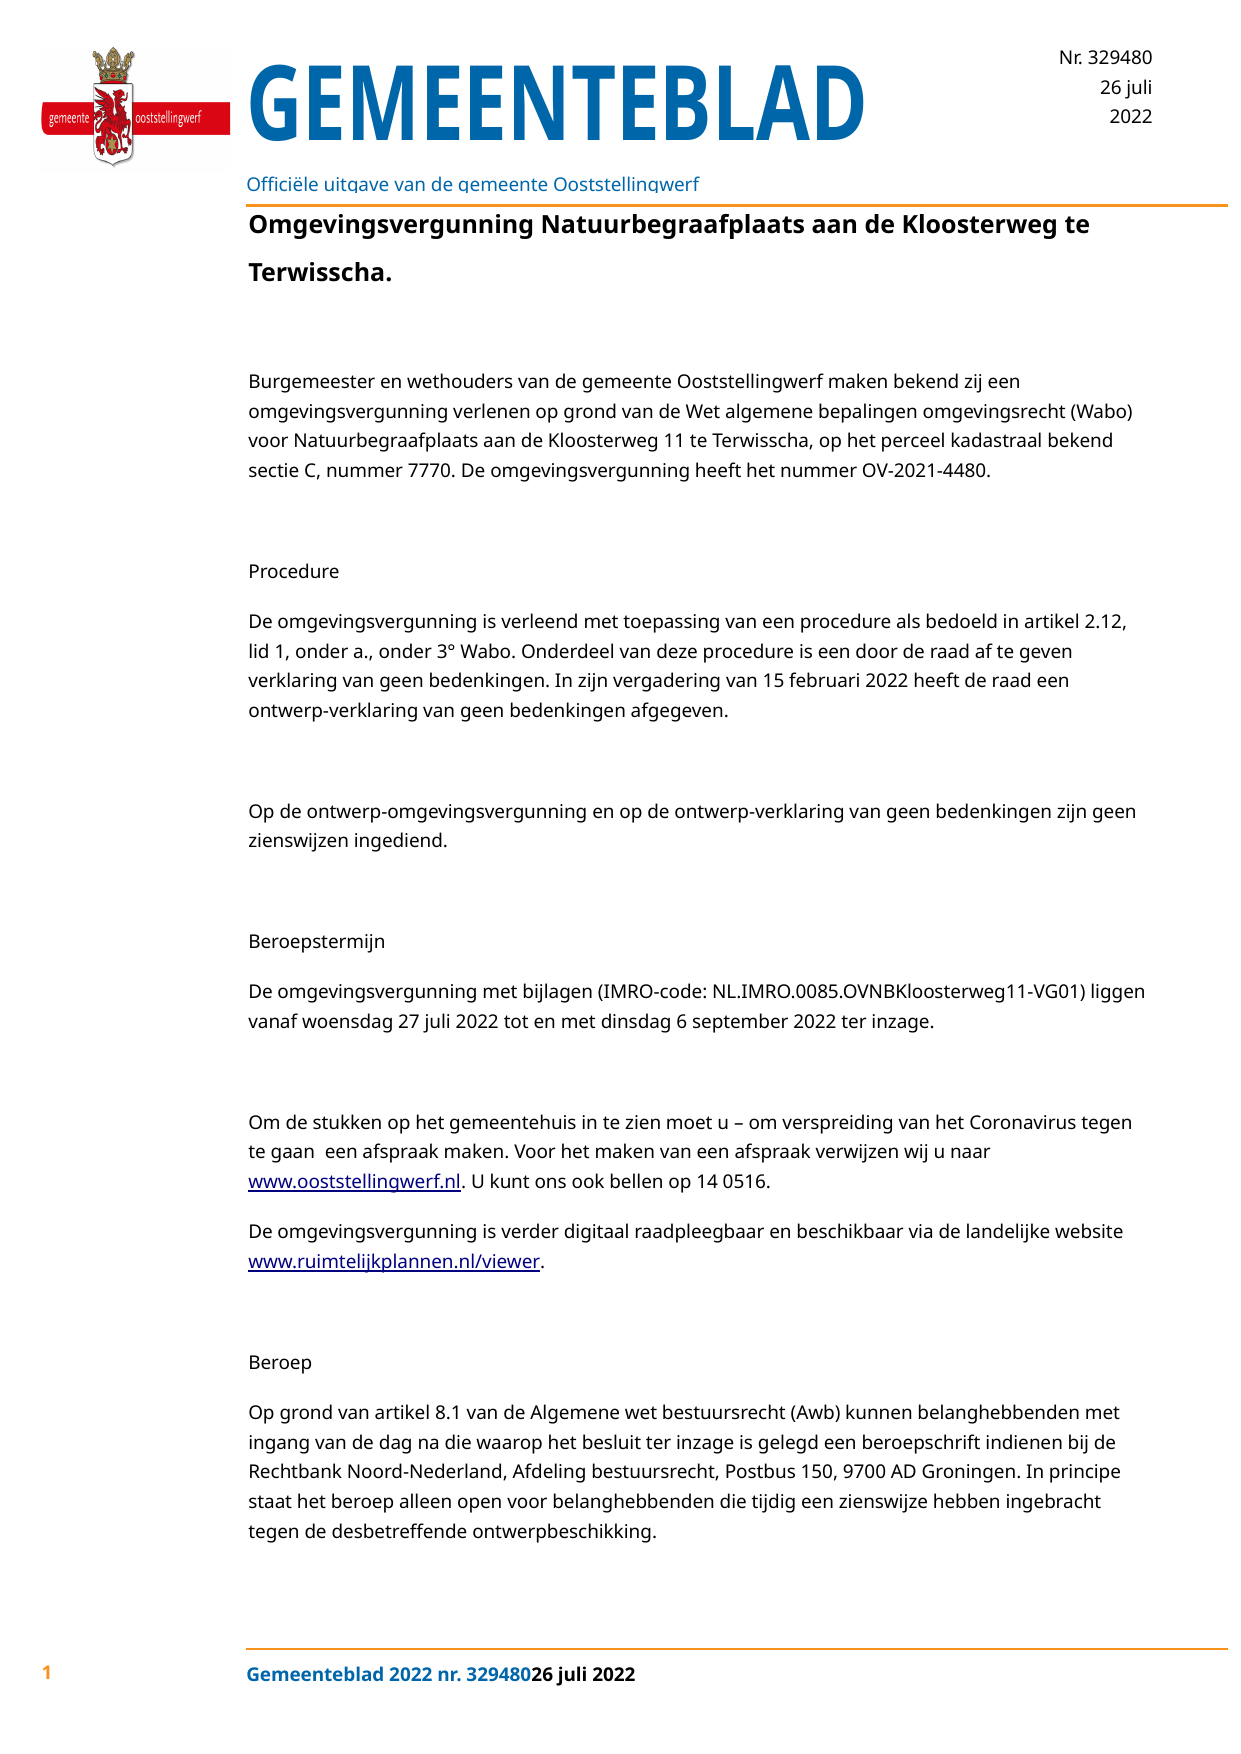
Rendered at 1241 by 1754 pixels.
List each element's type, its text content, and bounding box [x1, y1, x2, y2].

text Procedure [248, 558, 1152, 584]
text Beroep [248, 1349, 1152, 1375]
text Burgemeester en wethouders van de gemeente Ooststellingwerf maken bekend zij een omgevingsvergunning verlenen op grond van de Wet algemene bepalingen omgevingsrecht (Wabo) voor Natuurbegraafplaats aan de Kloosterweg 11 te Terwisscha, op het perceel kadastraal bekend sectie C, nummer 7770. De omgevingsvergunning heeft het nummer OV-2021-4480. [248, 368, 1152, 483]
text De omgevingsvergunning met bijlagen (IMRO-code: NL.IMRO.0085.OVNBKloosterweg11-VG01) liggen vanaf woensdag 27 juli 2022 tot en met dinsdag 6 september 2022 ter inzage. [248, 979, 1152, 1034]
text Om de stukken op het gemeentehuis in te zien moet u – om verspreiding van het Coronavirus tegen te gaan een afspraak maken. Voor het maken van een afspraak verwijzen wij u naar www.ooststellingwerf.nl. U kunt ons ook bellen op 14 0516. [248, 1109, 1152, 1194]
text De omgevingsvergunning is verleend met toepassing van een procedure als bedoeld in artikel 2.12, lid 1, onder a., onder 3° Wabo. Onderdeel van deze procedure is een door de raad af te geven verklaring van geen bedenkingen. In zijn vergadering van 15 februari 2022 heeft de raad een ontwerp-verklaring van geen bedenkingen afgegeven. [248, 608, 1152, 723]
picture [41, 47, 231, 172]
text Op grond van artikel 8.1 van de Algemene wet bestuursrecht (Awb) kunnen belanghebbenden met ingang van de dag na die waarop het besluit ter inzage is gelegd een beroepschrift indienen bij de Rechtbank Noord-Nederland, Afdeling bestuursrecht, Postbus 150, 9700 AD Groningen. In principe staat het beroep alleen open voor belanghebbenden die tijdig een zienswijze hebben ingebracht tegen de desbetreffende ontwerpbeschikking. [248, 1399, 1152, 1544]
text De omgevingsvergunning is verder digitaal raadpleegbaar en beschikbaar via de landelijke website www.ruimtelijkplannen.nl/viewer. [248, 1219, 1152, 1274]
text Omgevingsvergunning Natuurbegraafplaats aan de Kloosterweg te Terwisscha. [248, 207, 1152, 288]
text Beroepstermijn [248, 928, 1152, 954]
text Op de ontwerp-omgevingsvergunning en op de ontwerp-verklaring van geen bedenkingen zijn geen zienswijzen ingediend. [248, 798, 1152, 853]
